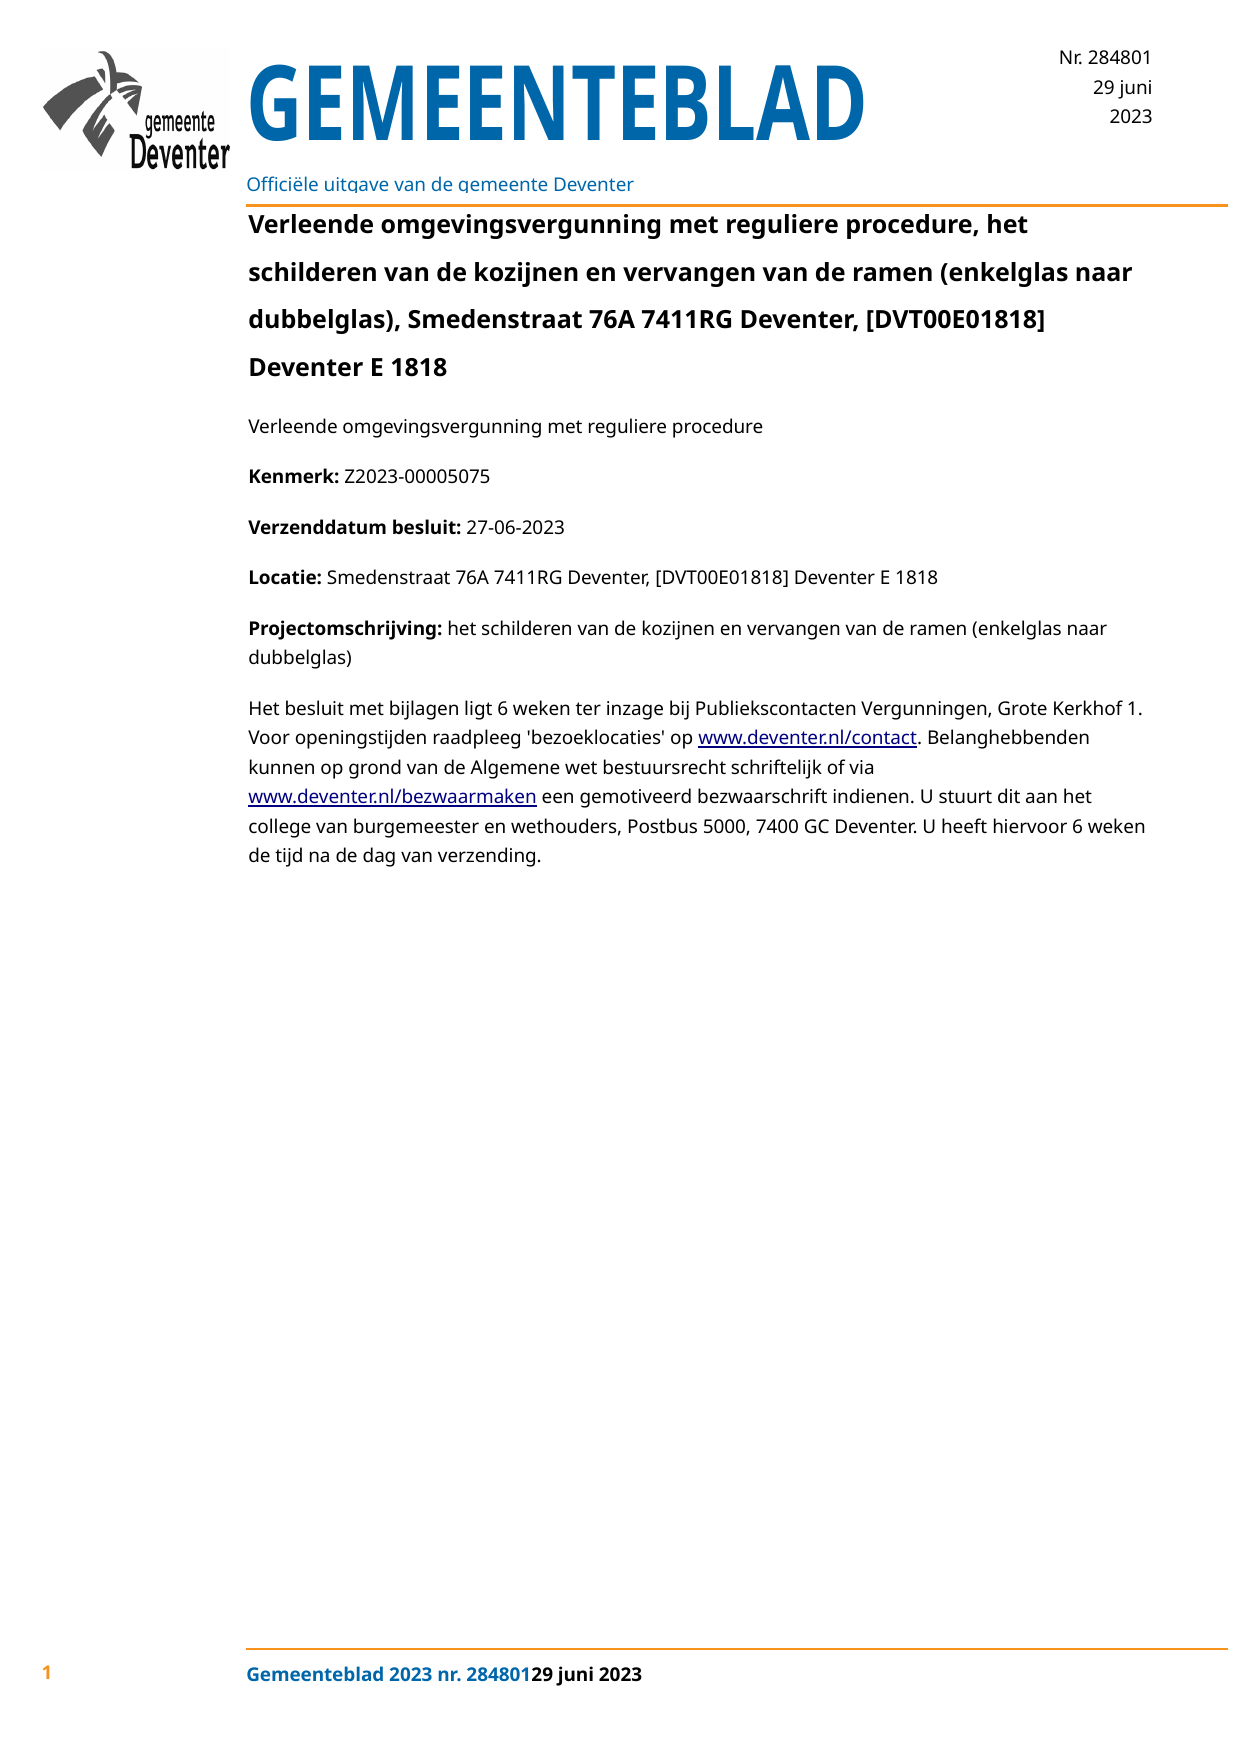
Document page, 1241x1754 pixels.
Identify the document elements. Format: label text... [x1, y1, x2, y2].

picture [41, 47, 231, 172]
text Verleende omgevingsvergunning met reguliere procedure [248, 413, 1152, 439]
text Verleende omgevingsvergunning met reguliere procedure, het schilderen van de kozijnen en vervangen van de ramen (enkelglas naar dubbelglas), Smedenstraat 76A 7411RG Deventer, [DVT00E01818] Deventer E 1818 [248, 207, 1152, 384]
text Het besluit met bijlagen ligt 6 weken ter inzage bij Publiekscontacten Vergunningen, Grote Kerkhof 1. Voor openingstijden raadpleeg 'bezoeklocaties' op www.deventer.nl/contact. Belanghebbenden kunnen op grond van de Algemene wet bestuursrecht schriftelijk of via www.deventer.nl/bezwaarmaken een gemotiveerd bezwaarschrift indienen. U stuurt dit aan het college van burgemeester en wethouders, Postbus 5000, 7400 GC Deventer. U heeft hiervoor 6 weken de tijd na de dag van verzending. [248, 695, 1152, 868]
text Projectomschrijving: het schilderen van de kozijnen en vervangen van de ramen (enkelglas naar dubbelglas) [248, 615, 1152, 670]
text Verzenddatum besluit: 27-06-2023 [248, 514, 1152, 540]
text Locatie: Smedenstraat 76A 7411RG Deventer, [DVT00E01818] Deventer E 1818 [248, 564, 1152, 590]
text Kenmerk: Z2023-00005075 [248, 463, 1152, 489]
